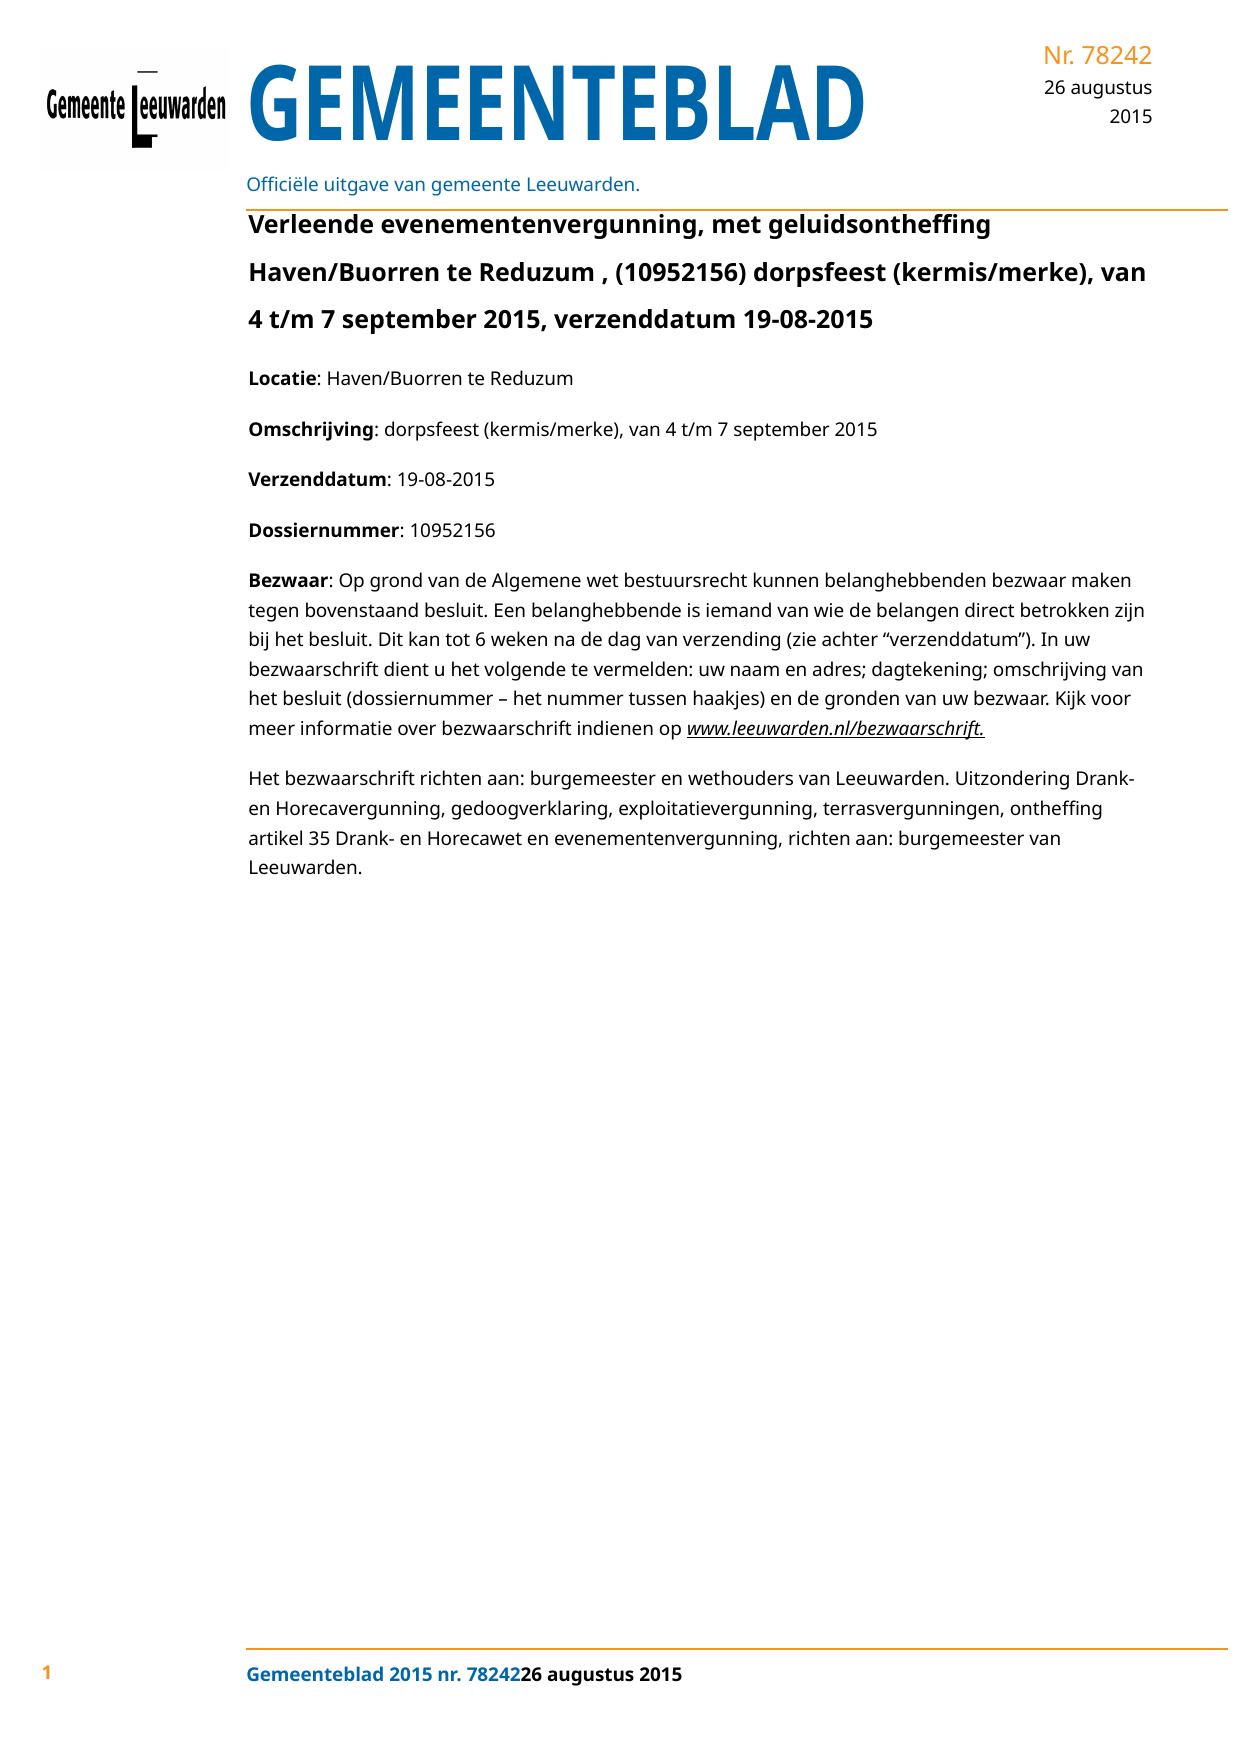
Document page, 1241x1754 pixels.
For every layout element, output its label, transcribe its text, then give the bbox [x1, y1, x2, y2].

text Verzenddatum: 19-08-2015 [248, 466, 1152, 492]
text Verleende evenementenvergunning, met geluidsontheffing Haven/Buorren te Reduzum , (10952156) dorpsfeest (kermis/merke), van 4 t/m 7 september 2015, verzenddatum 19-08-2015 [248, 211, 1152, 336]
text Locatie: Haven/Buorren te Reduzum [248, 366, 1152, 391]
text Omschrijving: dorpsfeest (kermis/merke), van 4 t/m 7 september 2015 [248, 416, 1152, 442]
text Dossiernummer: 10952156 [248, 517, 1152, 542]
text Bezwaar: Op grond van de Algemene wet bestuursrecht kunnen belanghebbenden bezwaar maken tegen bovenstaand besluit. Een belanghebbende is iemand van wie de belangen direct betrokken zijn bij het besluit. Dit kan tot 6 weken na de dag van verzending (zie achter “verzenddatum”). In uw bezwaarschrift dient u het volgende te vermelden: uw naam en adres; dagtekening; omschrijving van het besluit (dossiernummer – het nummer tussen haakjes) en de gronden van uw bezwaar. Kijk voor meer informatie over bezwaarschrift indienen op www.leeuwarden.nl/bezwaarschrift. [248, 567, 1152, 741]
picture [41, 47, 231, 172]
text Het bezwaarschrift richten aan: burgemeester en wethouders van Leeuwarden. Uitzondering Drank- en Horecavergunning, gedoogverklaring, exploitatievergunning, terrasvergunningen, ontheffing artikel 35 Drank- en Horecawet en evenementenvergunning, richten aan: burgemeester van Leeuwarden. [248, 766, 1152, 880]
